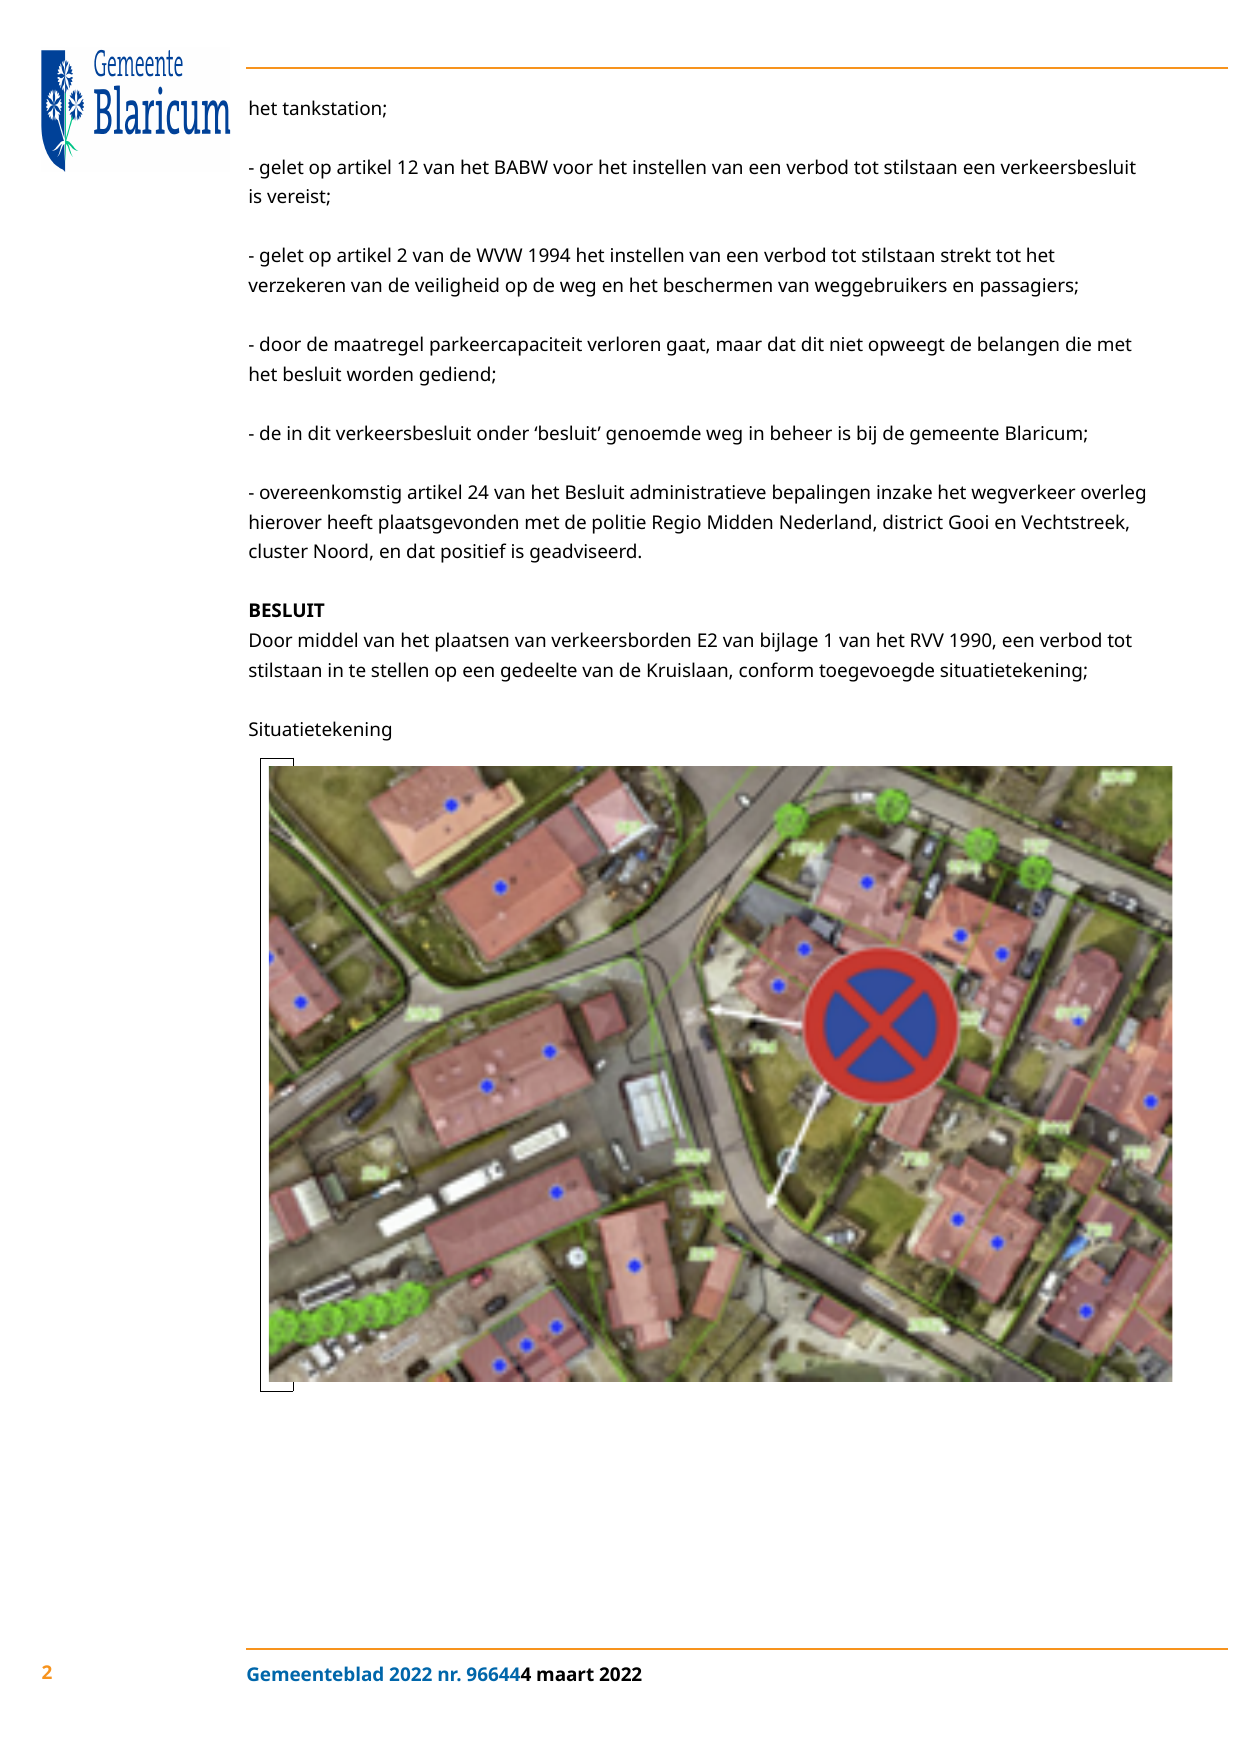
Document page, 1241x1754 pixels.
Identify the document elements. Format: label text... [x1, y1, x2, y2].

picture [41, 47, 231, 172]
text - gelet op artikel 12 van het BABW voor het instellen van een verbod tot stilstaan een verkeersbesluit is vereist; [248, 154, 1152, 209]
text - gelet op artikel 2 van de WVW 1994 het instellen van een verbod tot stilstaan strekt tot het verzekeren van de veiligheid op de weg en het beschermen van weggebruikers en passagiers; [248, 243, 1152, 298]
text het tankstation; [248, 95, 1152, 121]
text - de in dit verkeersbesluit onder ‘besluit’ genoemde weg in beheer is bij de gemeente Blaricum; [248, 420, 1152, 446]
picture [268, 766, 1173, 1382]
text - overeenkomstig artikel 24 van het Besluit administratieve bepalingen inzake het wegverkeer overleg hierover heeft plaatsgevonden met de politie Regio Midden Nederland, district Gooi en Vechtstreek, cluster Noord, en dat positief is geadviseerd. [248, 479, 1152, 564]
text BESLUIT [248, 598, 1152, 623]
text Situatietekening [248, 716, 1152, 742]
text - door de maatregel parkeercapaciteit verloren gaat, maar dat dit niet opweegt de belangen die met het besluit worden gediend; [248, 331, 1152, 387]
text Door middel van het plaatsen van verkeersborden E2 van bijlage 1 van het RVV 1990, een verbod tot stilstaan in te stellen op een gedeelte van de Kruislaan, conform toegevoegde situatietekening; [248, 627, 1152, 683]
